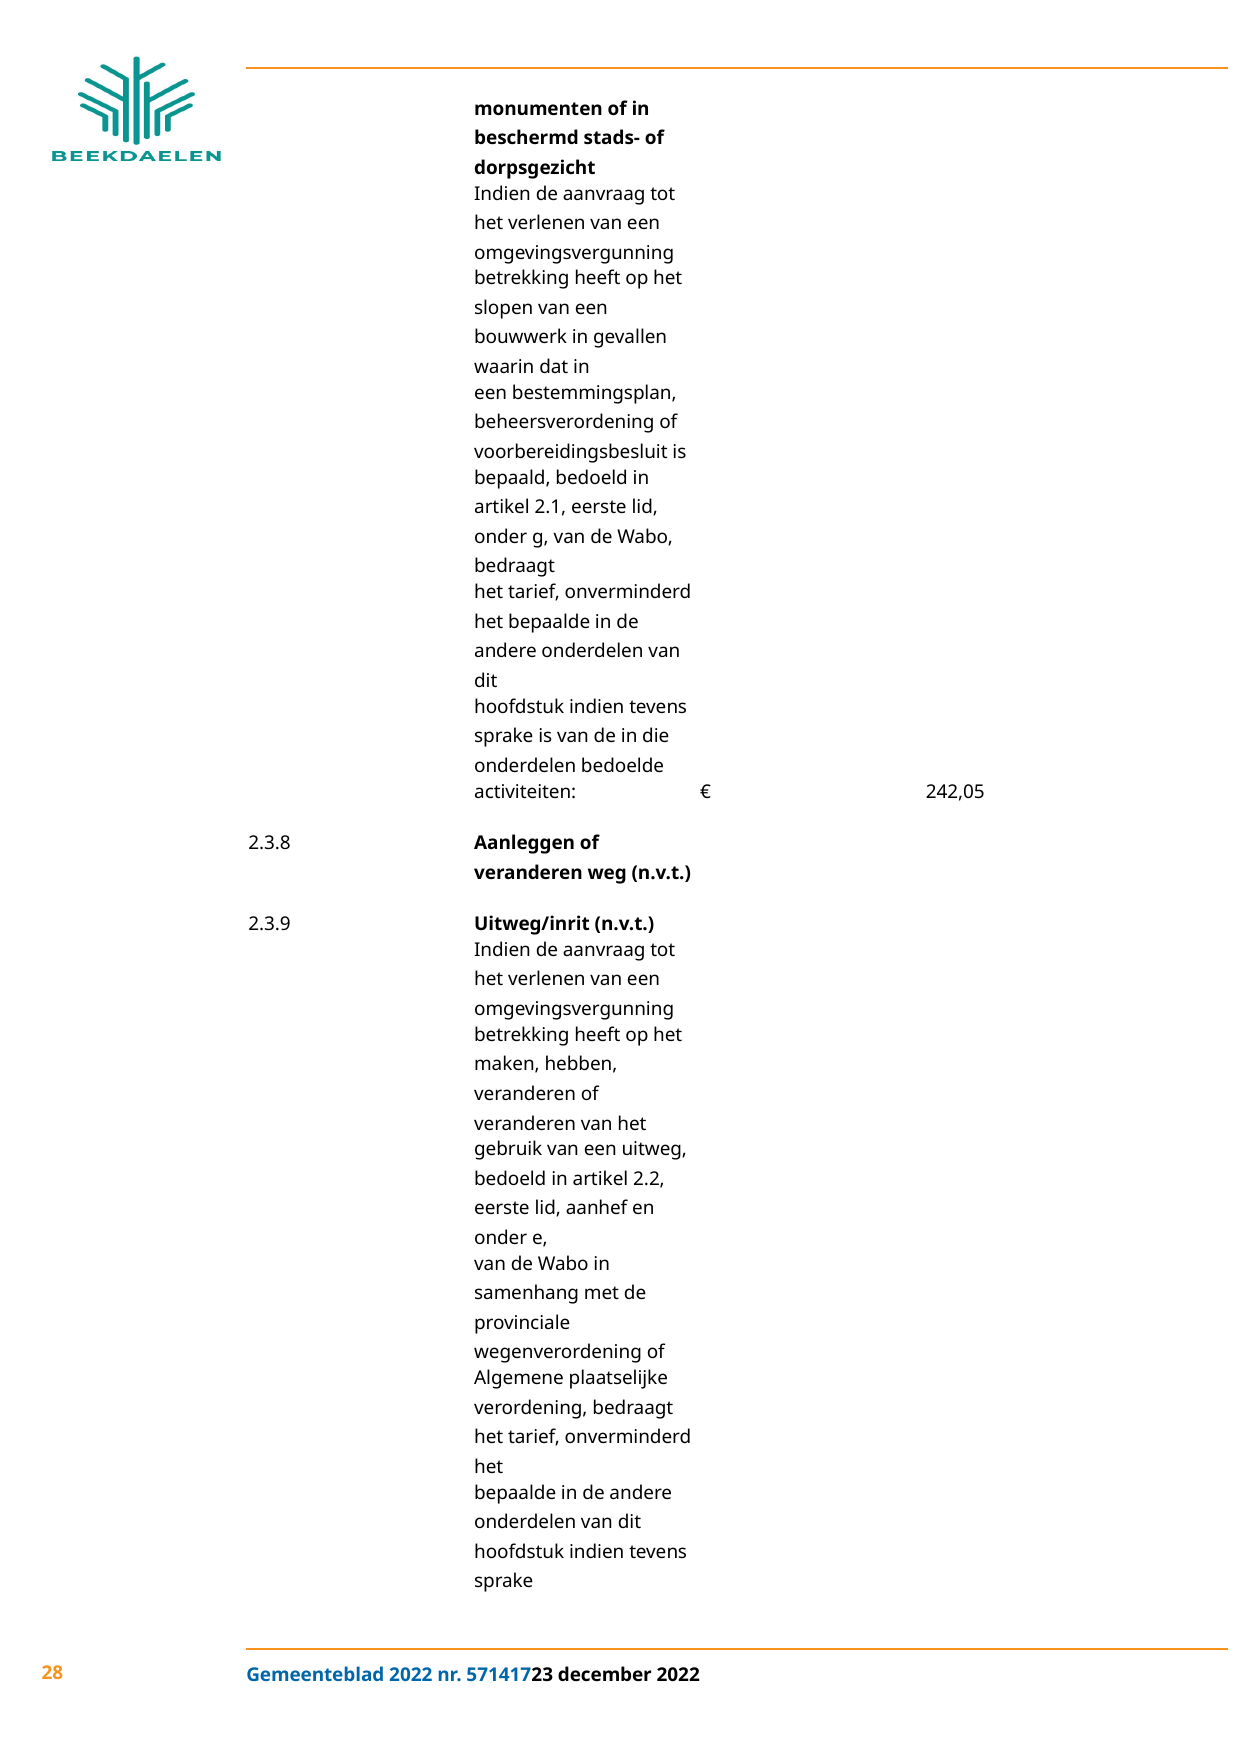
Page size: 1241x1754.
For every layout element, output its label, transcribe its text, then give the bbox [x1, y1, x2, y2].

table_cell [248, 464, 474, 578]
table_cell [248, 778, 474, 803]
table_cell [700, 910, 926, 936]
table_cell [248, 579, 474, 693]
table_cell [700, 936, 926, 1021]
table_cell [248, 1364, 474, 1479]
table_cell [926, 1135, 1152, 1250]
table_cell bepaalde in de andere onderdelen van dit hoofdstuk indien tevens sprake [474, 1479, 700, 1593]
table_cell activiteiten: [474, 778, 700, 803]
table_cell [700, 1021, 926, 1135]
table_cell het tarief, onverminderd het bepaalde in de andere onderdelen van dit [474, 579, 700, 693]
table_cell [700, 885, 926, 910]
table_cell [700, 829, 926, 884]
table_cell [926, 1479, 1152, 1593]
table_cell [926, 804, 1152, 829]
table_cell bepaald, bedoeld in artikel 2.1, eerste lid, onder g, van de Wabo, bedraagt [474, 464, 700, 578]
table_cell [700, 804, 926, 829]
table_cell [248, 885, 474, 910]
table_cell 2.3.8 [248, 829, 474, 884]
table_cell [248, 693, 474, 778]
table_cell Uitweg/inrit (n.v.t.) [474, 910, 700, 936]
table_cell [926, 1250, 1152, 1364]
table_cell [248, 95, 474, 180]
table_cell Indien de aanvraag tot het verlenen van een omgevingsvergunning [474, 180, 700, 264]
table_cell Algemene plaatselijke verordening, bedraagt het tarief, onverminderd het [474, 1364, 700, 1479]
table_cell [926, 265, 1152, 379]
table_cell [700, 1135, 926, 1250]
picture [41, 47, 231, 172]
table_cell [248, 379, 474, 464]
table_cell betrekking heeft op het maken, hebben, veranderen of veranderen van het [474, 1021, 700, 1135]
table_cell [926, 910, 1152, 936]
table_cell [700, 1250, 926, 1364]
table_cell [248, 1479, 474, 1593]
table_cell een bestemmingsplan, beheersverordening of voorbereidingsbesluit is [474, 379, 700, 464]
table_cell [926, 379, 1152, 464]
table_cell [700, 1479, 926, 1593]
table_cell Indien de aanvraag tot het verlenen van een omgevingsvergunning [474, 936, 700, 1021]
table_cell [926, 180, 1152, 264]
table_cell van de Wabo in samenhang met de provinciale wegenverordening of [474, 1250, 700, 1364]
table_cell monumenten of in beschermd stads- of dorpsgezicht [474, 95, 700, 180]
table_cell Aanleggen of veranderen weg (n.v.t.) [474, 829, 700, 884]
table_cell [700, 464, 926, 578]
table_cell [926, 829, 1152, 884]
table_cell [926, 579, 1152, 693]
table_cell [700, 180, 926, 264]
table_cell [700, 265, 926, 379]
table_cell [248, 1250, 474, 1364]
table_cell [700, 693, 926, 778]
table_cell [926, 885, 1152, 910]
table_cell [474, 804, 700, 829]
table_cell [926, 693, 1152, 778]
table_cell [248, 1135, 474, 1250]
table_cell 2.3.9 [248, 910, 474, 936]
table_cell [474, 885, 700, 910]
table_cell [700, 1364, 926, 1479]
table_cell [700, 379, 926, 464]
table_cell [926, 936, 1152, 1021]
table_cell [700, 579, 926, 693]
table_cell [926, 464, 1152, 578]
table_cell [248, 936, 474, 1021]
table_cell € [700, 778, 926, 803]
table_cell gebruik van een uitweg, bedoeld in artikel 2.2, eerste lid, aanhef en onder e, [474, 1135, 700, 1250]
table_cell [248, 180, 474, 264]
table_cell [700, 95, 926, 180]
table_cell [248, 1021, 474, 1135]
table_cell 242,05 [926, 778, 1152, 803]
table_cell [248, 804, 474, 829]
table_cell betrekking heeft op het slopen van een bouwwerk in gevallen waarin dat in [474, 265, 700, 379]
table_cell [248, 265, 474, 379]
table_cell [926, 1021, 1152, 1135]
table_cell [926, 1364, 1152, 1479]
table_cell [926, 95, 1152, 180]
table_cell hoofdstuk indien tevens sprake is van de in die onderdelen bedoelde [474, 693, 700, 778]
